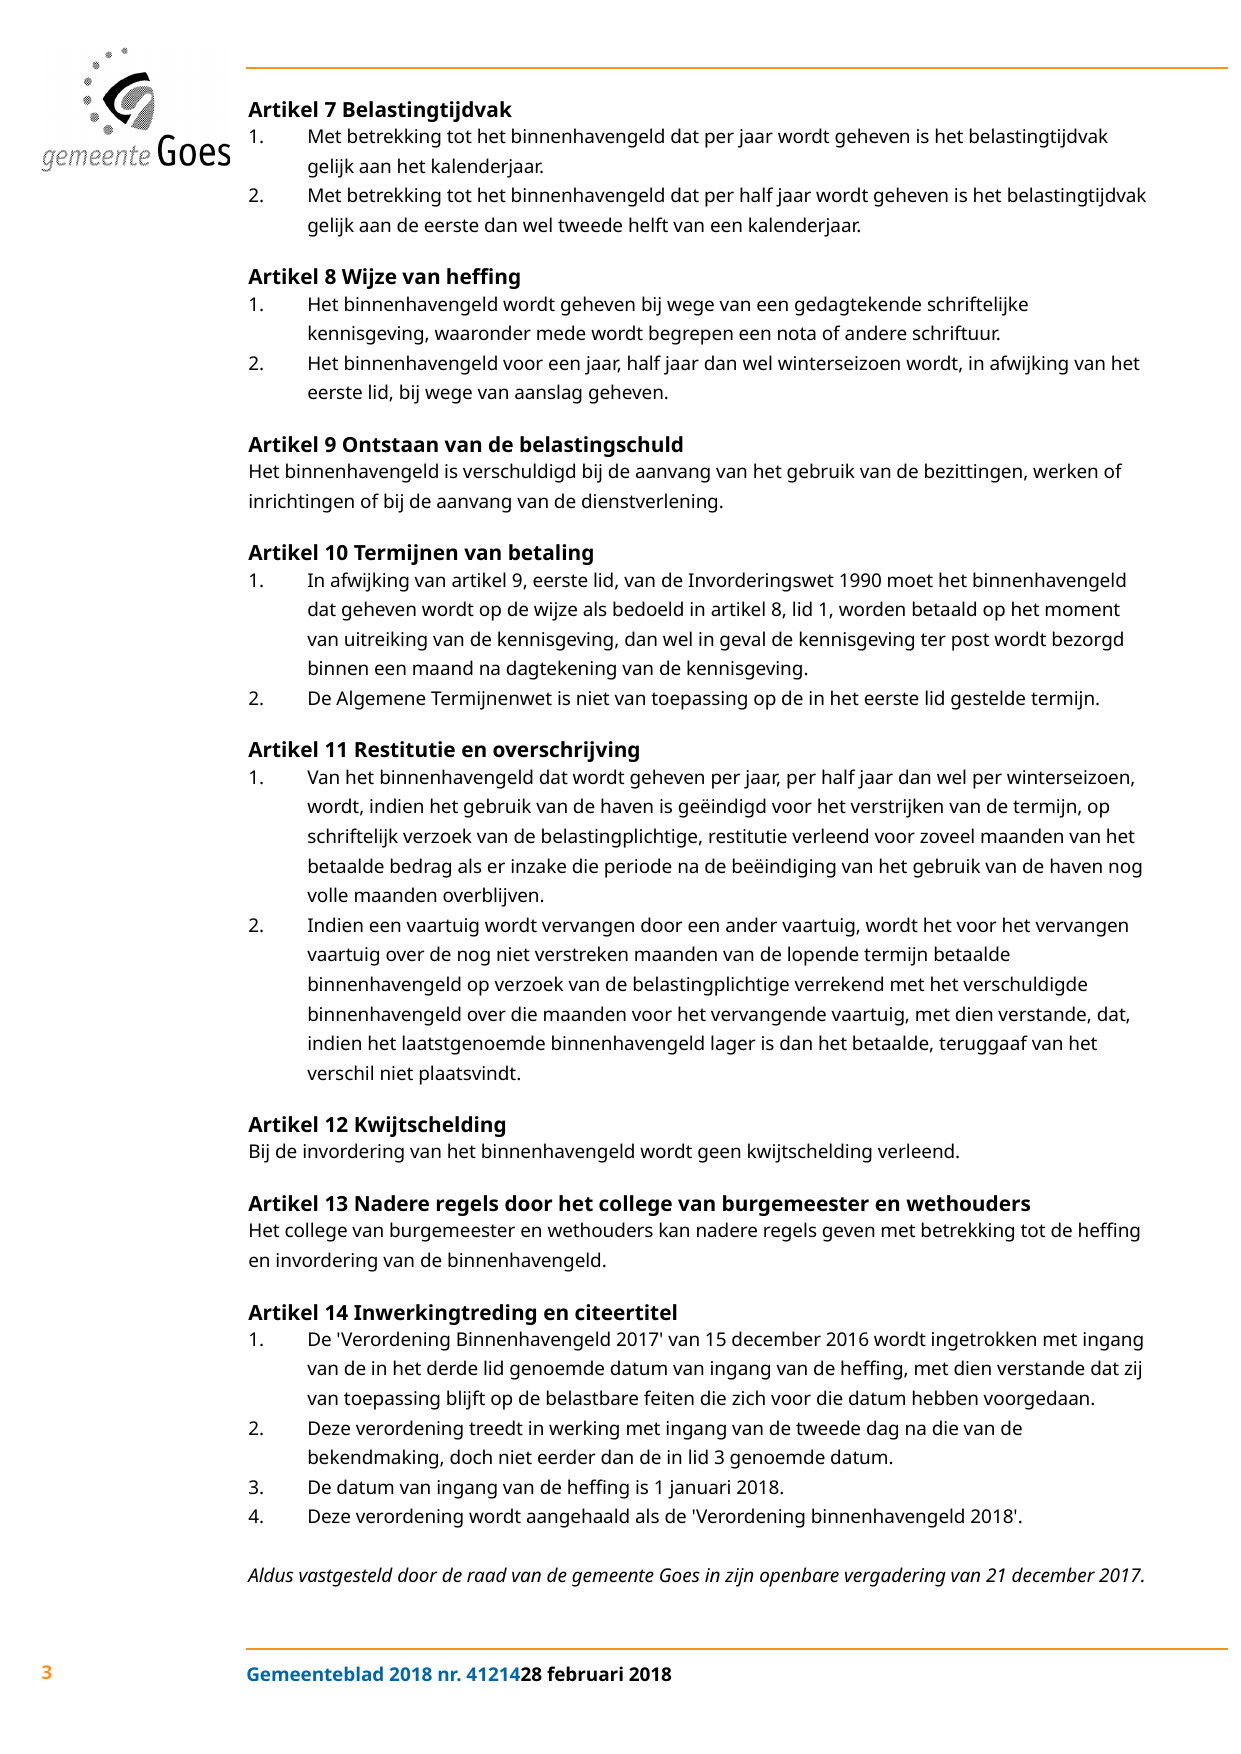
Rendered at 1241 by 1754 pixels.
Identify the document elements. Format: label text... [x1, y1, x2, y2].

text Artikel 14 Inwerkingtreding en citeertitel [248, 1298, 1152, 1326]
list Indien een vaartuig wordt vervangen door een ander vaartuig, wordt het voor het vervangen vaartuig over de nog niet verstreken maanden van de lopende termijn betaalde binnenhavengeld op verzoek van de belastingplichtige verrekend met het verschuldigde binnenhavengeld over die maanden voor het vervangende vaartuig, met dien verstande, dat, indien het laatstgenoemde binnenhavengeld lager is dan het betaalde, teruggaaf van het verschil niet plaatsvindt. [248, 912, 1152, 1086]
text Artikel 8 Wijze van heffing [248, 262, 1152, 291]
text Artikel 12 Kwijtschelding [248, 1110, 1152, 1139]
text Aldus vastgesteld door de raad van de gemeente Goes in zijn openbare vergadering van 21 december 2017. [248, 1563, 1152, 1588]
text Artikel 7 Belastingtijdvak [248, 95, 1152, 123]
picture [41, 47, 231, 172]
list De 'Verordening Binnenhavengeld 2017' van 15 december 2016 wordt ingetrokken met ingang van de in het derde lid genoemde datum van ingang van de heffing, met dien verstande dat zij van toepassing blijft op de belastbare feiten die zich voor die datum hebben voorgedaan. [248, 1326, 1152, 1411]
list De datum van ingang van de heffing is 1 januari 2018. [248, 1474, 1152, 1500]
list Deze verordening treedt in werking met ingang van de tweede dag na die van de bekendmaking, doch niet eerder dan de in lid 3 genoemde datum. [248, 1415, 1152, 1470]
list Deze verordening wordt aangehaald als de 'Verordening binnenhavengeld 2018'. [248, 1503, 1152, 1529]
text Artikel 11 Restitutie en overschrijving [248, 736, 1152, 764]
text Artikel 10 Termijnen van betaling [248, 538, 1152, 567]
list Met betrekking tot het binnenhavengeld dat per half jaar wordt geheven is het belastingtijdvak gelijk aan de eerste dan wel tweede helft van een kalenderjaar. [248, 182, 1152, 238]
text Bij de invordering van het binnenhavengeld wordt geen kwijtschelding verleend. [248, 1139, 1152, 1164]
list Met betrekking tot het binnenhavengeld dat per jaar wordt geheven is het belastingtijdvak gelijk aan het kalenderjaar. [248, 123, 1152, 178]
text Artikel 13 Nadere regels door het college van burgemeester en wethouders [248, 1189, 1152, 1218]
text Het college van burgemeester en wethouders kan nadere regels geven met betrekking tot de heffing en invordering van de binnenhavengeld. [248, 1218, 1152, 1273]
list Het binnenhavengeld voor een jaar, half jaar dan wel winterseizoen wordt, in afwijking van het eerste lid, bij wege van aanslag geheven. [248, 350, 1152, 405]
list In afwijking van artikel 9, eerste lid, van de Invorderingswet 1990 moet het binnenhavengeld dat geheven wordt op de wijze als bedoeld in artikel 8, lid 1, worden betaald op het moment van uitreiking van de kennisgeving, dan wel in geval de kennisgeving ter post wordt bezorgd binnen een maand na dagtekening van de kennisgeving. [248, 567, 1152, 681]
text Artikel 9 Ontstaan van de belastingschuld [248, 430, 1152, 458]
list Het binnenhavengeld wordt geheven bij wege van een gedagtekende schriftelijke kennisgeving, waaronder mede wordt begrepen een nota of andere schriftuur. [248, 291, 1152, 346]
list Van het binnenhavengeld dat wordt geheven per jaar, per half jaar dan wel per winterseizoen, wordt, indien het gebruik van de haven is geëindigd voor het verstrijken van de termijn, op schriftelijk verzoek van de belastingplichtige, restitutie verleend voor zoveel maanden van het betaalde bedrag als er inzake die periode na de beëindiging van het gebruik van de haven nog volle maanden overblijven. [248, 764, 1152, 908]
text Het binnenhavengeld is verschuldigd bij de aanvang van het gebruik van de bezittingen, werken of inrichtingen of bij de aanvang van de dienstverlening. [248, 458, 1152, 514]
list De Algemene Termijnenwet is niet van toepassing op de in het eerste lid gestelde termijn. [248, 685, 1152, 711]
